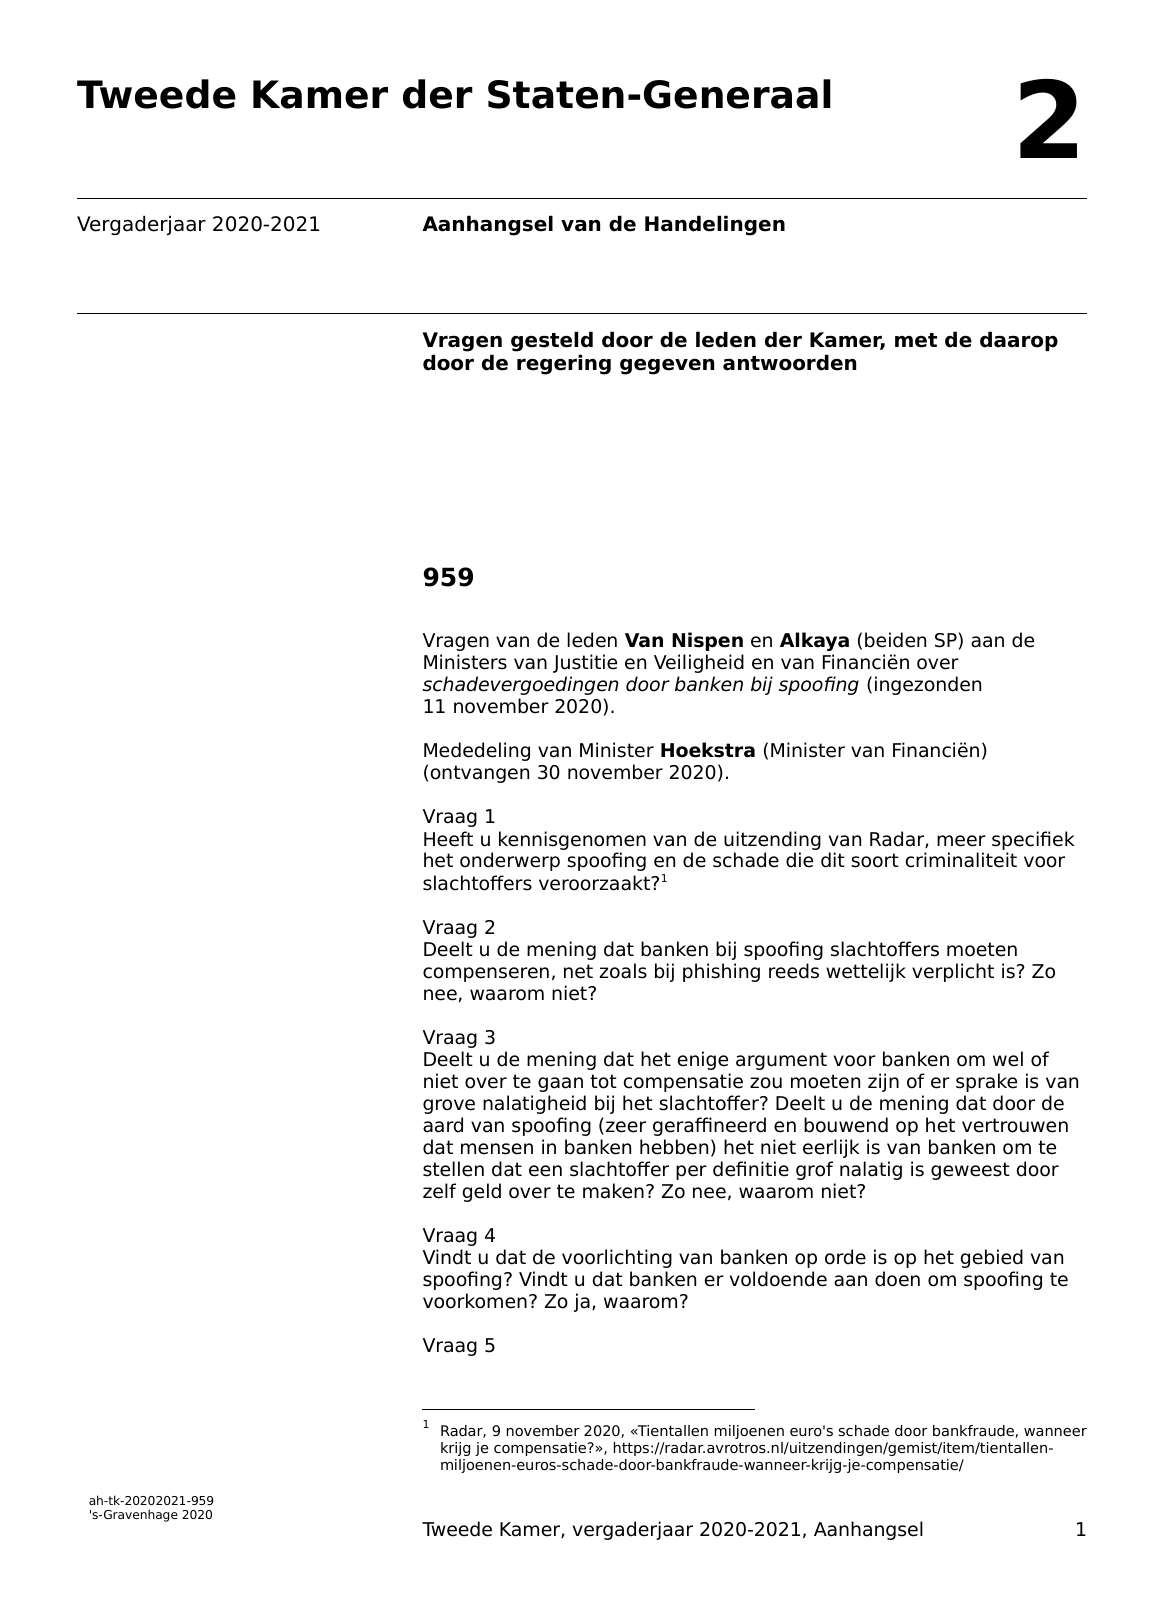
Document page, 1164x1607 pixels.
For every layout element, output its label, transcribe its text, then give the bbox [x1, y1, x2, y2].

table_header Tweede Kamer der Staten-Generaal [77, 59, 886, 198]
text Deelt u de mening dat banken bij spoofing slachtoffers moeten compenseren, net zoals bij phishing reeds wettelijk verplicht is? Zo nee, waarom niet? [422, 938, 1087, 1004]
text Vraag 4 [422, 1225, 1087, 1247]
table_cell Vragen gesteld door de leden der Kamer, met de daarop door de regering gegeven antwoorden [422, 314, 1087, 375]
table_cell Vergaderjaar 2020-2021 [77, 199, 422, 313]
text Vraag 5 [422, 1335, 1087, 1357]
text Vraag 2 [422, 917, 1087, 938]
text 's-Gravenhage 2020 [88, 1508, 323, 1522]
text Vindt u dat de voorlichting van banken op orde is op het gebied van spoofing? Vindt u dat banken er voldoende aan doen om spoofing te voorkomen? Zo ja, waarom? [422, 1247, 1087, 1313]
table_header 2 [886, 59, 1087, 198]
table_cell Aanhangsel van de Handelingen [422, 199, 1087, 313]
text Radar, 9 november 2020, «Tientallen miljoenen euro's schade door bankfraude, wanneer krijg je compensatie?», https://radar.avrotros.nl/uitzendingen/gemist/item/tientallen-miljoenen-euros-schade-door-bankfraude-wanneer-krijg-je-compensatie/ [422, 1418, 1087, 1474]
text Heeft u kennisgenomen van de uitzending van Radar, meer specifiek het onderwerp spoofing en de schade die dit soort criminaliteit voor slachtoffers veroorzaakt? [422, 828, 1087, 894]
text Vraag 1 [422, 806, 1087, 828]
text ah-tk-20202021-959 [88, 1494, 323, 1508]
text Mededeling van Minister Hoekstra (Minister van Financiën) (ontvangen 30 november 2020). [422, 740, 1087, 784]
text Vragen van de leden Van Nispen en Alkaya (beiden SP) aan de Ministers van Justitie en Veiligheid en van Financiën over schadevergoedingen door banken bij spoofing (ingezonden 11 november 2020). [422, 630, 1087, 718]
table_cell [77, 314, 422, 375]
text Vraag 3 [422, 1027, 1087, 1049]
text 959 [422, 563, 1087, 592]
text Deelt u de mening dat het enige argument voor banken om wel of niet over te gaan tot compensatie zou moeten zijn of er sprake is van grove nalatigheid bij het slachtoffer? Deelt u de mening dat door de aard van spoofing (zeer geraffineerd en bouwend op het vertrouwen dat mensen in banken hebben) het niet eerlijk is van banken om te stellen dat een slachtoffer per definitie grof nalatig is geweest door zelf geld over te maken? Zo nee, waarom niet? [422, 1049, 1087, 1202]
